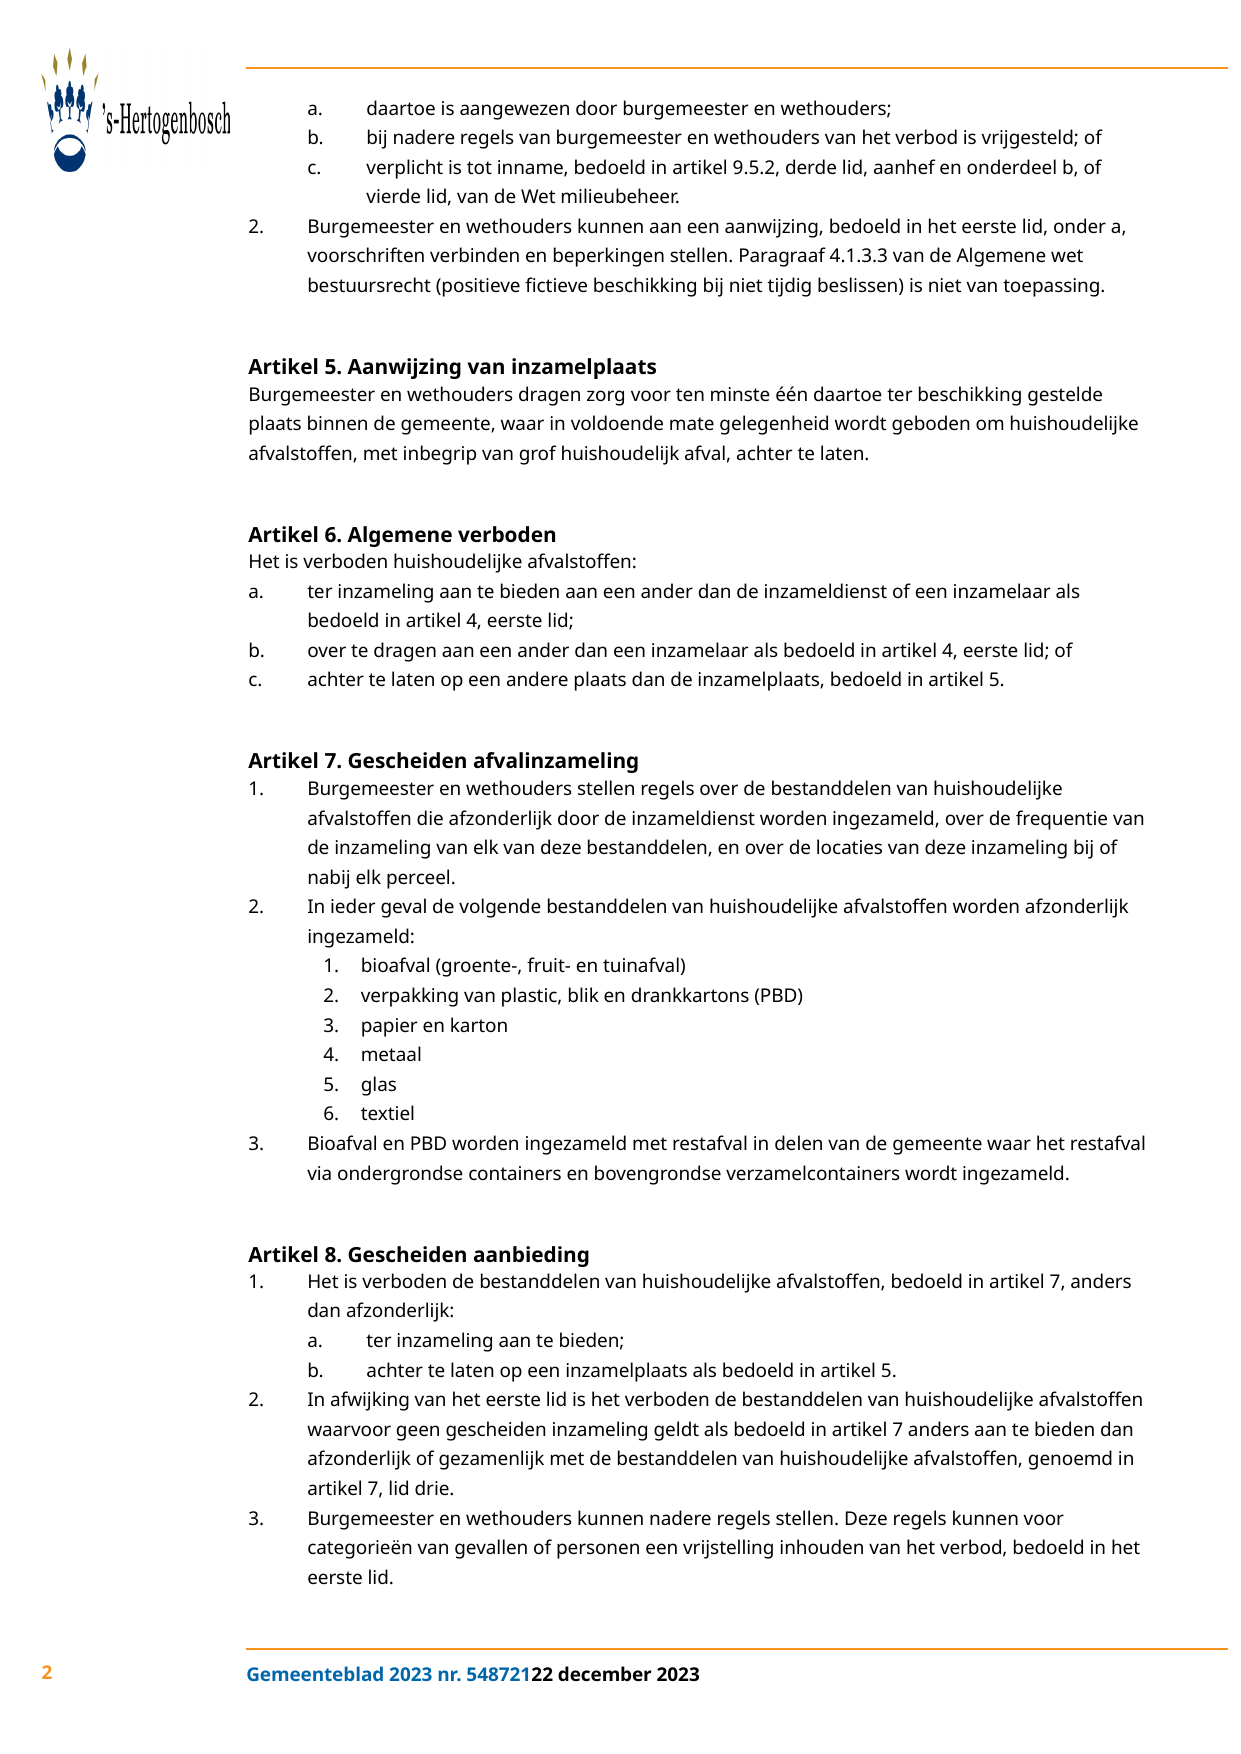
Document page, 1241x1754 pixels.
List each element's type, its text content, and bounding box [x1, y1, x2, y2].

list In ieder geval de volgende bestanddelen van huishoudelijke afvalstoffen worden afzonderlijk ingezameld: [248, 893, 1152, 949]
list verpakking van plastic, blik en drankkartons (PBD) [323, 982, 1152, 1008]
list textiel [323, 1101, 1152, 1126]
text Artikel 5. Aanwijzing van inzamelplaats [248, 352, 1152, 381]
text Artikel 7. Gescheiden afvalinzameling [248, 747, 1152, 775]
list Burgemeester en wethouders kunnen aan een aanwijzing, bedoeld in het eerste lid, onder a, voorschriften verbinden en beperkingen stellen. Paragraaf 4.1.3.3 van de Algemene wet bestuursrecht (positieve fictieve beschikking bij niet tijdig beslissen) is niet van toepassing. [248, 213, 1152, 298]
list Burgemeester en wethouders kunnen nadere regels stellen. Deze regels kunnen voor categorieën van gevallen of personen een vrijstelling inhouden van het verbod, bedoeld in het eerste lid. [248, 1505, 1152, 1590]
list daartoe is aangewezen door burgemeester en wethouders; [307, 95, 1152, 121]
list Het is verboden de bestanddelen van huishoudelijke afvalstoffen, bedoeld in artikel 7, anders dan afzonderlijk: [248, 1268, 1152, 1323]
list achter te laten op een inzamelplaats als bedoeld in artikel 5. [307, 1357, 1152, 1383]
list ter inzameling aan te bieden aan een ander dan de inzameldienst of een inzamelaar als bedoeld in artikel 4, eerste lid; [248, 578, 1152, 633]
list bij nadere regels van burgemeester en wethouders van het verbod is vrijgesteld; of [307, 124, 1152, 150]
list papier en karton [323, 1012, 1152, 1037]
list metaal [323, 1041, 1152, 1067]
text Artikel 8. Gescheiden aanbieding [248, 1240, 1152, 1268]
list bioafval (groente-, fruit- en tuinafval) [323, 953, 1152, 978]
list verplicht is tot inname, bedoeld in artikel 9.5.2, derde lid, aanhef en onderdeel b, of vierde lid, van de Wet milieubeheer. [307, 154, 1152, 209]
list achter te laten op een andere plaats dan de inzamelplaats, bedoeld in artikel 5. [248, 667, 1152, 692]
list Bioafval en PBD worden ingezameld met restafval in delen van de gemeente waar het restafval via ondergrondse containers en bovengrondse verzamelcontainers wordt ingezameld. [248, 1130, 1152, 1185]
list over te dragen aan een ander dan een inzamelaar als bedoeld in artikel 4, eerste lid; of [248, 637, 1152, 663]
list In afwijking van het eerste lid is het verboden de bestanddelen van huishoudelijke afvalstoffen waarvoor geen gescheiden inzameling geldt als bedoeld in artikel 7 anders aan te bieden dan afzonderlijk of gezamenlijk met de bestanddelen van huishoudelijke afvalstoffen, genoemd in artikel 7, lid drie. [248, 1386, 1152, 1501]
picture [41, 47, 231, 172]
list Burgemeester en wethouders stellen regels over de bestanddelen van huishoudelijke afvalstoffen die afzonderlijk door de inzameldienst worden ingezameld, over de frequentie van de inzameling van elk van deze bestanddelen, en over de locaties van deze inzameling bij of nabij elk perceel. [248, 775, 1152, 889]
list ter inzameling aan te bieden; [307, 1327, 1152, 1353]
text Burgemeester en wethouders dragen zorg voor ten minste één daartoe ter beschikking gestelde plaats binnen de gemeente, waar in voldoende mate gelegenheid wordt geboden om huishoudelijke afvalstoffen, met inbegrip van grof huishoudelijk afval, achter te laten. [248, 381, 1152, 466]
text Het is verboden huishoudelijke afvalstoffen: [248, 548, 1152, 574]
list glas [323, 1071, 1152, 1097]
text Artikel 6. Algemene verboden [248, 520, 1152, 548]
